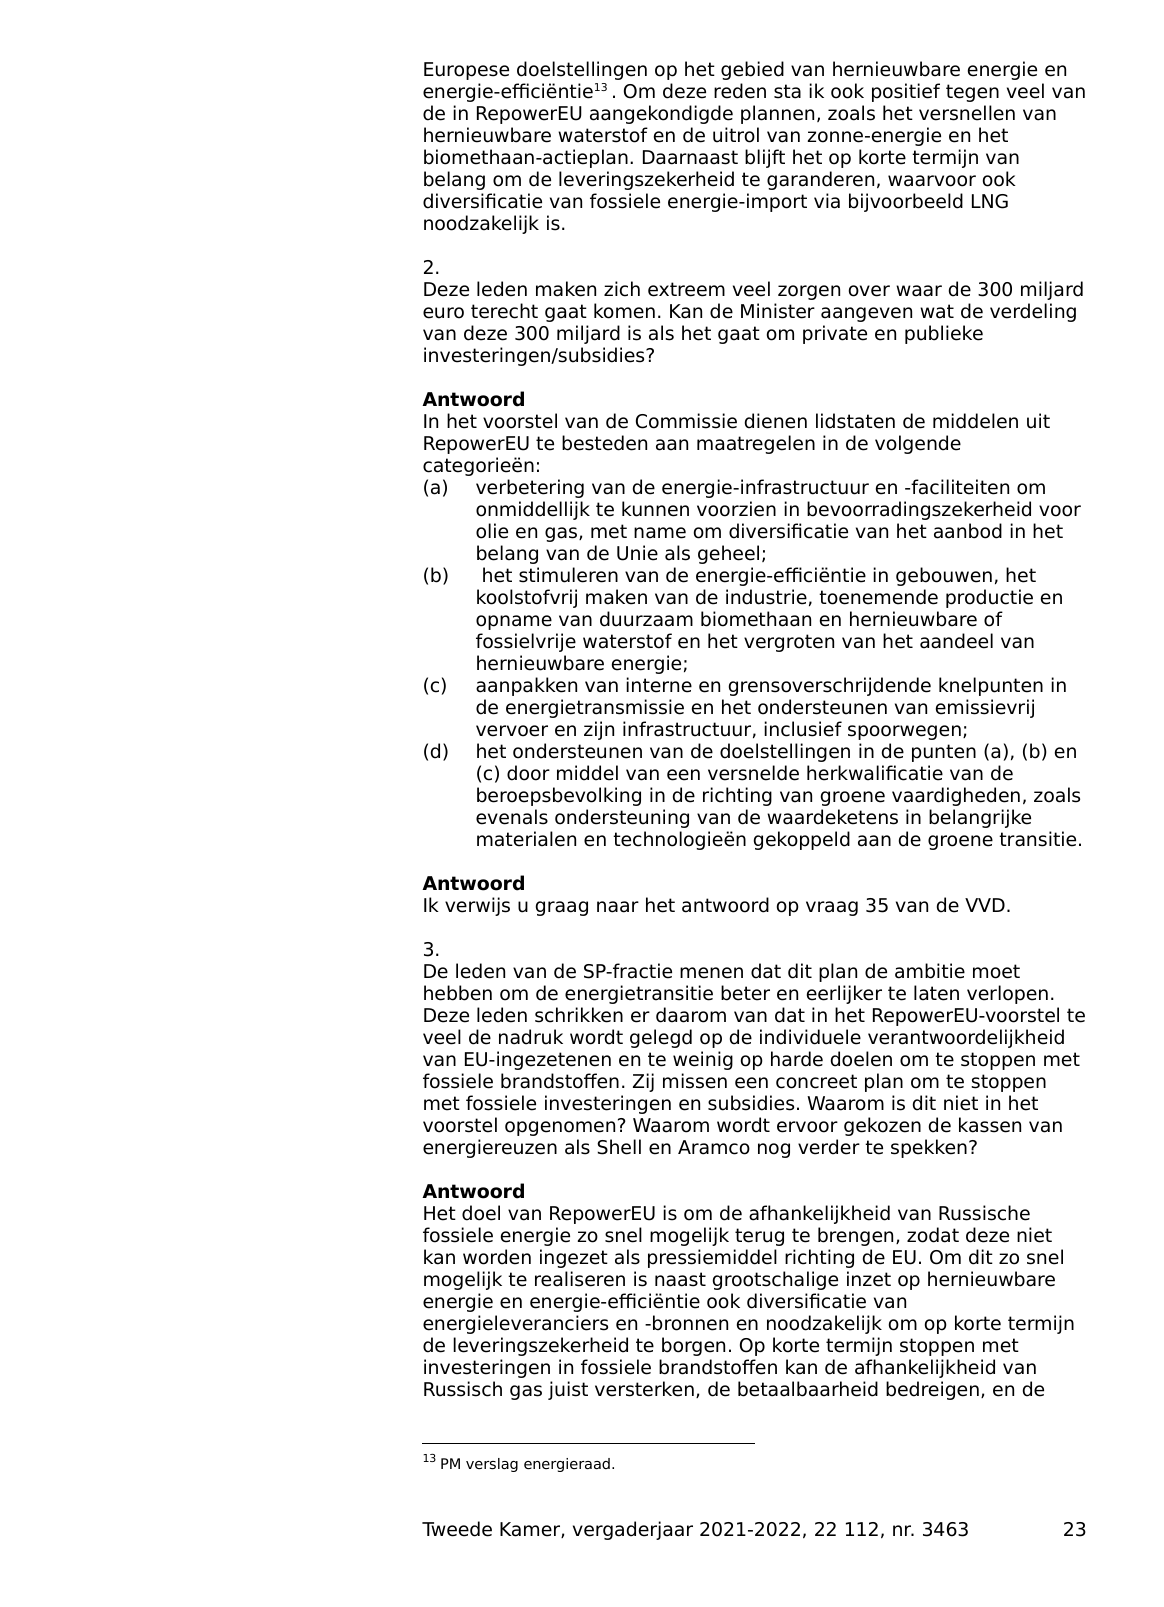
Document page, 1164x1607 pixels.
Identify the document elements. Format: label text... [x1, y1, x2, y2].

text Antwoord [422, 1181, 1087, 1203]
text Deze leden maken zich extreem veel zorgen over waar de 300 miljard euro terecht gaat komen. Kan de Minister aangeven wat de verdeling van deze 300 miljard is als het gaat om private en publieke investeringen/subsidies? [422, 279, 1087, 367]
text (c) aanpakken van interne en grensoverschrijdende knelpunten in de energietransmissie en het ondersteunen van emissievrij vervoer en zijn infrastructuur, inclusief spoorwegen; [422, 675, 1087, 741]
text PM verslag energieraad. [422, 1452, 1087, 1474]
text Ik verwijs u graag naar het antwoord op vraag 35 van de VVD. [422, 895, 1087, 917]
text In het voorstel van de Commissie dienen lidstaten de middelen uit RepowerEU te besteden aan maatregelen in de volgende categorieën: [422, 411, 1087, 477]
text (b) het stimuleren van de energie-efficiëntie in gebouwen, het koolstofvrij maken van de industrie, toenemende productie en opname van duurzaam biomethaan en hernieuwbare of fossielvrije waterstof en het vergroten van het aandeel van hernieuwbare energie; [422, 565, 1087, 675]
text 2. [422, 257, 1087, 279]
text Antwoord [422, 873, 1087, 895]
text 3. [422, 939, 1087, 961]
text Antwoord [422, 389, 1087, 411]
text Het doel van RepowerEU is om de afhankelijkheid van Russische fossiele energie zo snel mogelijk terug te brengen, zodat deze niet kan worden ingezet als pressiemiddel richting de EU. Om dit zo snel mogelijk te realiseren is naast grootschalige inzet op hernieuwbare energie en energie-efficiëntie ook diversificatie van energieleveranciers en -bronnen en noodzakelijk om op korte termijn de leveringszekerheid te borgen. Op korte termijn stoppen met investeringen in fossiele brandstoffen kan de afhankelijkheid van Russisch gas juist versterken, de betaalbaarheid bedreigen, en de [422, 1203, 1087, 1401]
text (a) verbetering van de energie-infrastructuur en -faciliteiten om onmiddellijk te kunnen voorzien in bevoorradingszekerheid voor olie en gas, met name om diversificatie van het aanbod in het belang van de Unie als geheel; [422, 477, 1087, 565]
text Europese doelstellingen op het gebied van hernieuwbare energie en energie-efficiëntie. Om deze reden sta ik ook positief tegen veel van de in RepowerEU aangekondigde plannen, zoals het versnellen van hernieuwbare waterstof en de uitrol van zonne-energie en het biomethaan-actieplan. Daarnaast blijft het op korte termijn van belang om de leveringszekerheid te garanderen, waarvoor ook diversificatie van fossiele energie-import via bijvoorbeeld LNG noodzakelijk is. [422, 59, 1087, 235]
text (d) het ondersteunen van de doelstellingen in de punten (a), (b) en (c) door middel van een versnelde herkwalificatie van de beroepsbevolking in de richting van groene vaardigheden, zoals evenals ondersteuning van de waardeketens in belangrijke materialen en technologieën gekoppeld aan de groene transitie. [422, 741, 1087, 851]
text De leden van de SP-fractie menen dat dit plan de ambitie moet hebben om de energietransitie beter en eerlijker te laten verlopen. Deze leden schrikken er daarom van dat in het RepowerEU-voorstel te veel de nadruk wordt gelegd op de individuele verantwoordelijkheid van EU-ingezetenen en te weinig op harde doelen om te stoppen met fossiele brandstoffen. Zij missen een concreet plan om te stoppen met fossiele investeringen en subsidies. Waarom is dit niet in het voorstel opgenomen? Waarom wordt ervoor gekozen de kassen van energiereuzen als Shell en Aramco nog verder te spekken? [422, 961, 1087, 1159]
